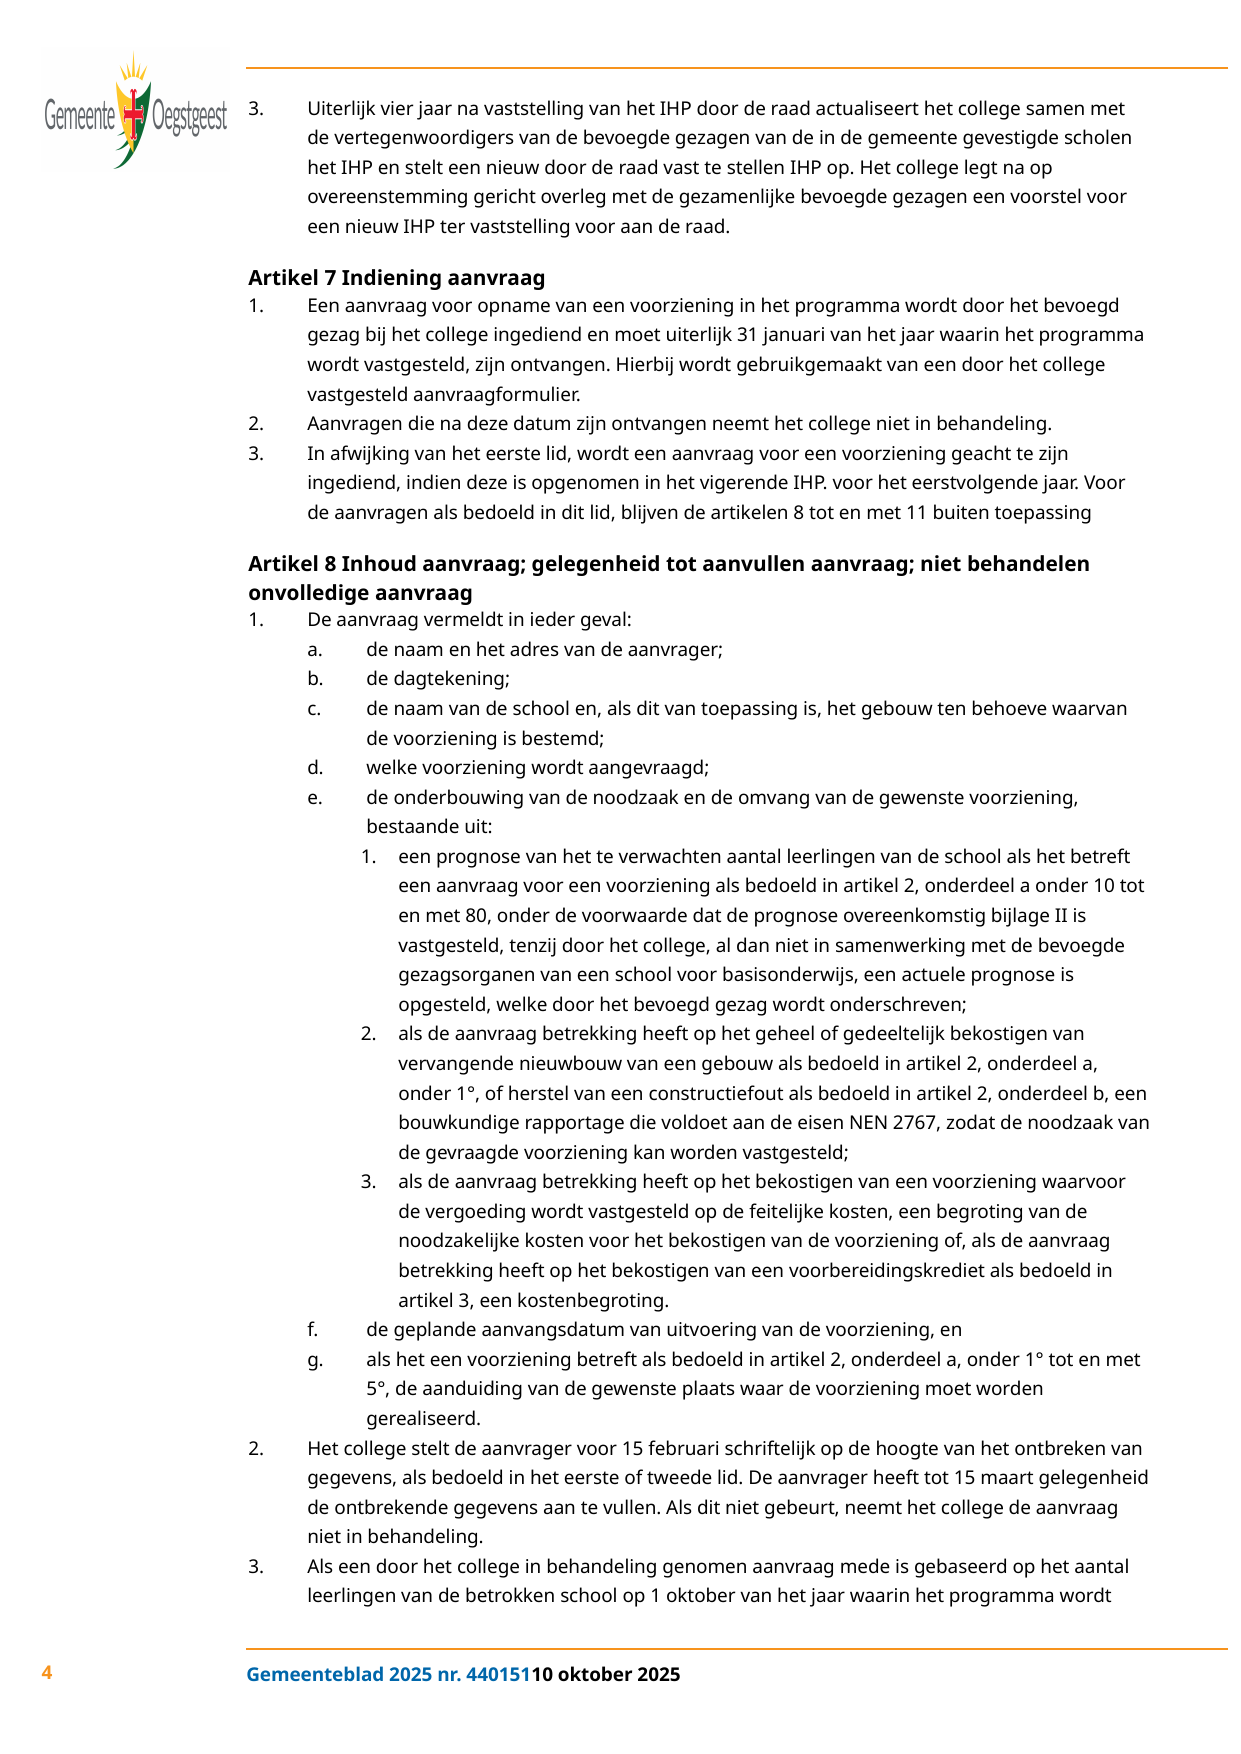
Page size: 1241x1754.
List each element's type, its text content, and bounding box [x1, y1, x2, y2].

list de onderbouwing van de noodzaak en de omvang van de gewenste voorziening, bestaande uit: [307, 784, 1152, 839]
list als de aanvraag betrekking heeft op het bekostigen van een voorziening waarvoor de vergoeding wordt vastgesteld op de feitelijke kosten, een begroting van de noodzakelijke kosten voor het bekostigen van de voorziening of, als de aanvraag betrekking heeft op het bekostigen van een voorbereidingskrediet als bedoeld in artikel 3, een kostenbegroting. [361, 1168, 1152, 1312]
picture [41, 47, 231, 172]
list de naam en het adres van de aanvrager; [307, 636, 1152, 662]
list de naam van de school en, als dit van toepassing is, het gebouw ten behoeve waarvan de voorziening is bestemd; [307, 695, 1152, 750]
list de geplande aanvangsdatum van uitvoering van de voorziening, en [307, 1316, 1152, 1342]
list Uiterlijk vier jaar na vaststelling van het IHP door de raad actualiseert het college samen met de vertegenwoordigers van de bevoegde gezagen van de in de gemeente gevestigde scholen het IHP en stelt een nieuw door de raad vast te stellen IHP op. Het college legt na op overeenstemming gericht overleg met de gezamenlijke bevoegde gezagen een voorstel voor een nieuw IHP ter vaststelling voor aan de raad. [248, 95, 1152, 239]
list Aanvragen die na deze datum zijn ontvangen neemt het college niet in behandeling. [248, 410, 1152, 436]
list als het een voorziening betreft als bedoeld in artikel 2, onderdeel a, onder 1° tot en met 5°, de aanduiding van de gewenste plaats waar de voorziening moet worden gerealiseerd. [307, 1346, 1152, 1431]
list welke voorziening wordt aangevraagd; [307, 754, 1152, 780]
list als de aanvraag betrekking heeft op het geheel of gedeeltelijk bekostigen van vervangende nieuwbouw van een gebouw als bedoeld in artikel 2, onderdeel a, onder 1°, of herstel van een constructiefout als bedoeld in artikel 2, onderdeel b, een bouwkundige rapportage die voldoet aan de eisen NEN 2767, zodat de noodzaak van de gevraagde voorziening kan worden vastgesteld; [361, 1021, 1152, 1164]
list Als een door het college in behandeling genomen aanvraag mede is gebaseerd op het aantal leerlingen van de betrokken school op 1 oktober van het jaar waarin het programma wordt [248, 1553, 1152, 1608]
list de dagtekening; [307, 666, 1152, 691]
text Artikel 7 Indiening aanvraag [248, 263, 1152, 292]
list In afwijking van het eerste lid, wordt een aanvraag voor een voorziening geacht te zijn ingediend, indien deze is opgenomen in het vigerende IHP. voor het eerstvolgende jaar. Voor de aanvragen als bedoeld in dit lid, blijven de artikelen 8 tot en met 11 buiten toepassing [248, 440, 1152, 525]
list De aanvraag vermeldt in ieder geval: [248, 606, 1152, 632]
list Het college stelt de aanvrager voor 15 februari schriftelijk op de hoogte van het ontbreken van gegevens, als bedoeld in het eerste of tweede lid. De aanvrager heeft tot 15 maart gelegenheid de ontbrekende gegevens aan te vullen. Als dit niet gebeurt, neemt het college de aanvraag niet in behandeling. [248, 1435, 1152, 1549]
list een prognose van het te verwachten aantal leerlingen van de school als het betreft een aanvraag voor een voorziening als bedoeld in artikel 2, onderdeel a onder 10 tot en met 80, onder de voorwaarde dat de prognose overeenkomstig bijlage II is vastgesteld, tenzij door het college, al dan niet in samenwerking met de bevoegde gezagsorganen van een school voor basisonderwijs, een actuele prognose is opgesteld, welke door het bevoegd gezag wordt onderschreven; [361, 843, 1152, 1017]
text Artikel 8 Inhoud aanvraag; gelegenheid tot aanvullen aanvraag; niet behandelen onvolledige aanvraag [248, 549, 1152, 606]
list Een aanvraag voor opname van een voorziening in het programma wordt door het bevoegd gezag bij het college ingediend en moet uiterlijk 31 januari van het jaar waarin het programma wordt vastgesteld, zijn ontvangen. Hierbij wordt gebruikgemaakt van een door het college vastgesteld aanvraagformulier. [248, 292, 1152, 406]
